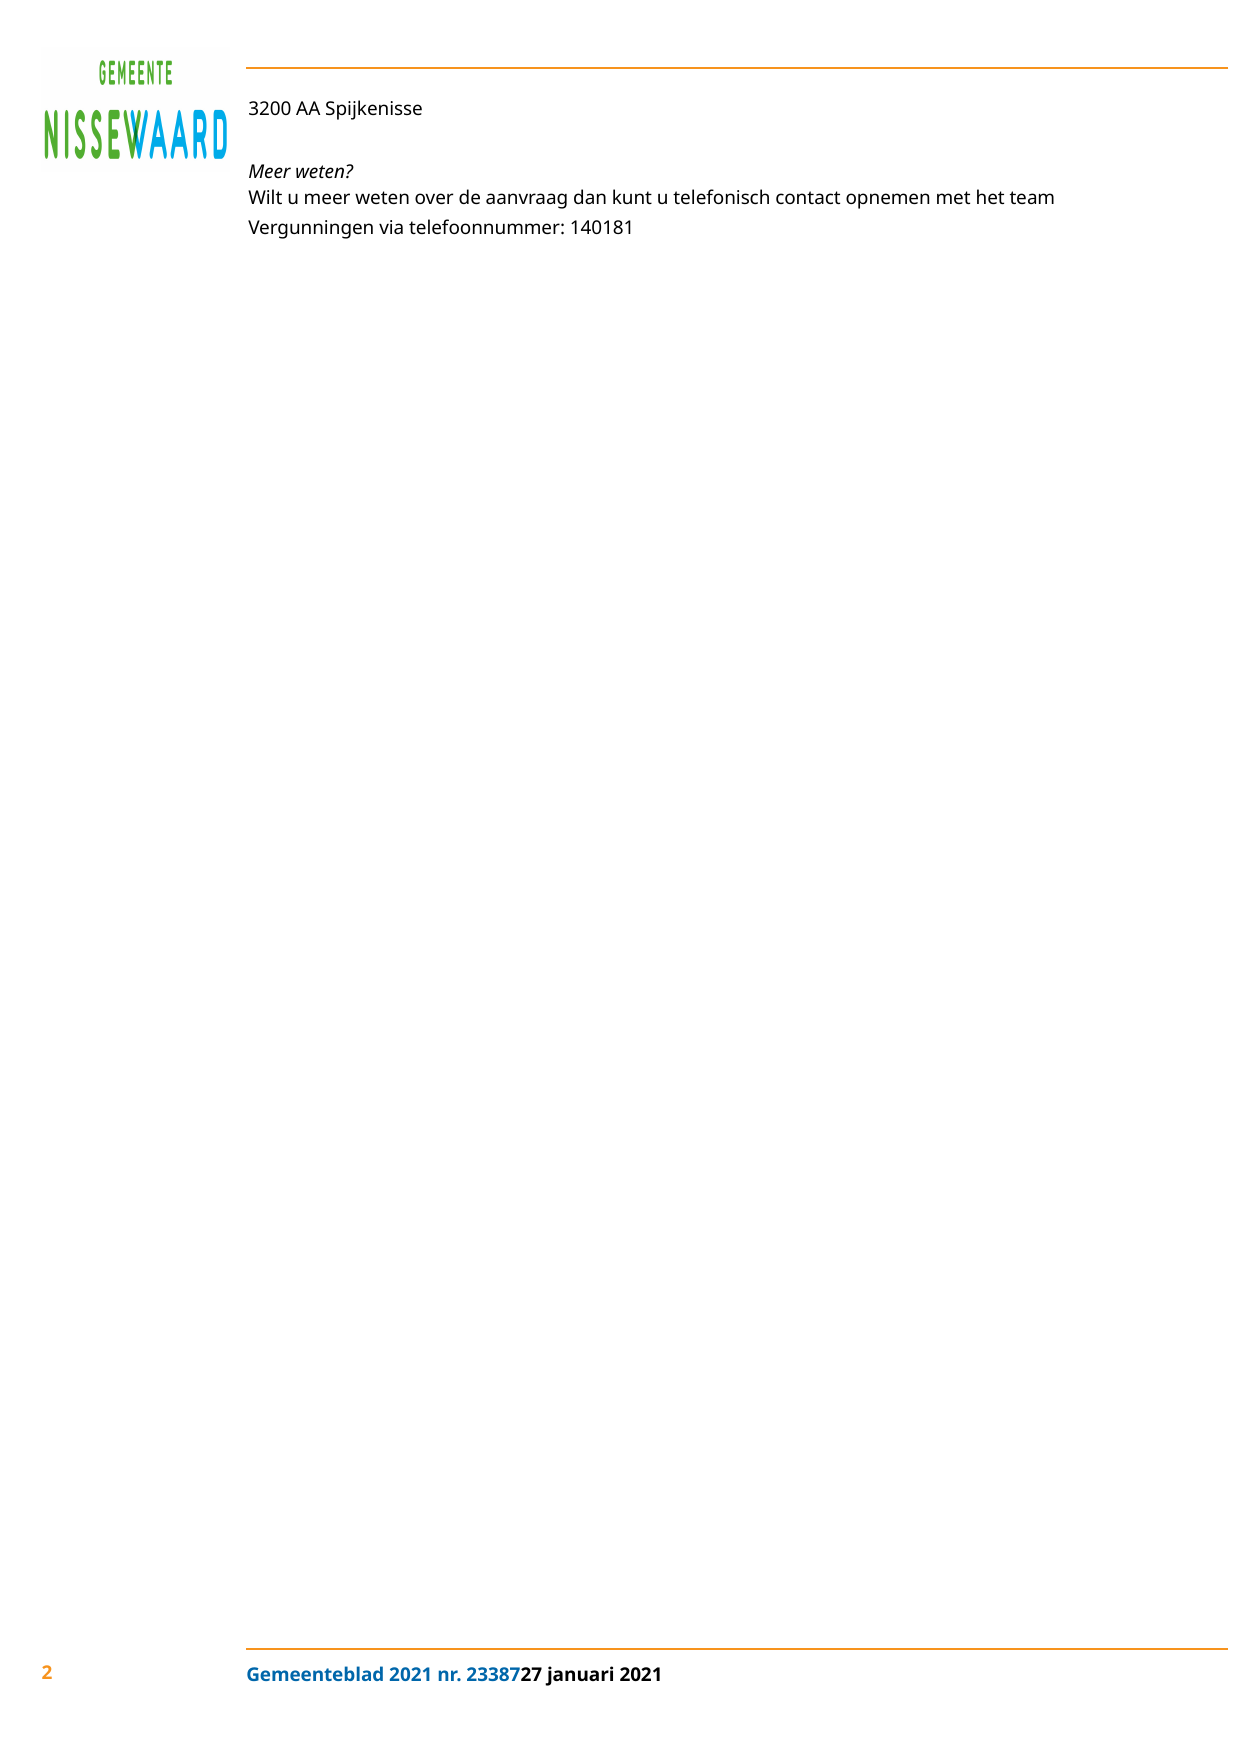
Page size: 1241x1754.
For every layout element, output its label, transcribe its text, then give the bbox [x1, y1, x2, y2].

picture [41, 47, 231, 172]
text Meer weten? [248, 159, 1152, 184]
text 3200 AA Spijkenisse [248, 95, 1152, 121]
text Wilt u meer weten over de aanvraag dan kunt u telefonisch contact opnemen met het team Vergunningen via telefoonnummer: 140181 [248, 184, 1152, 240]
